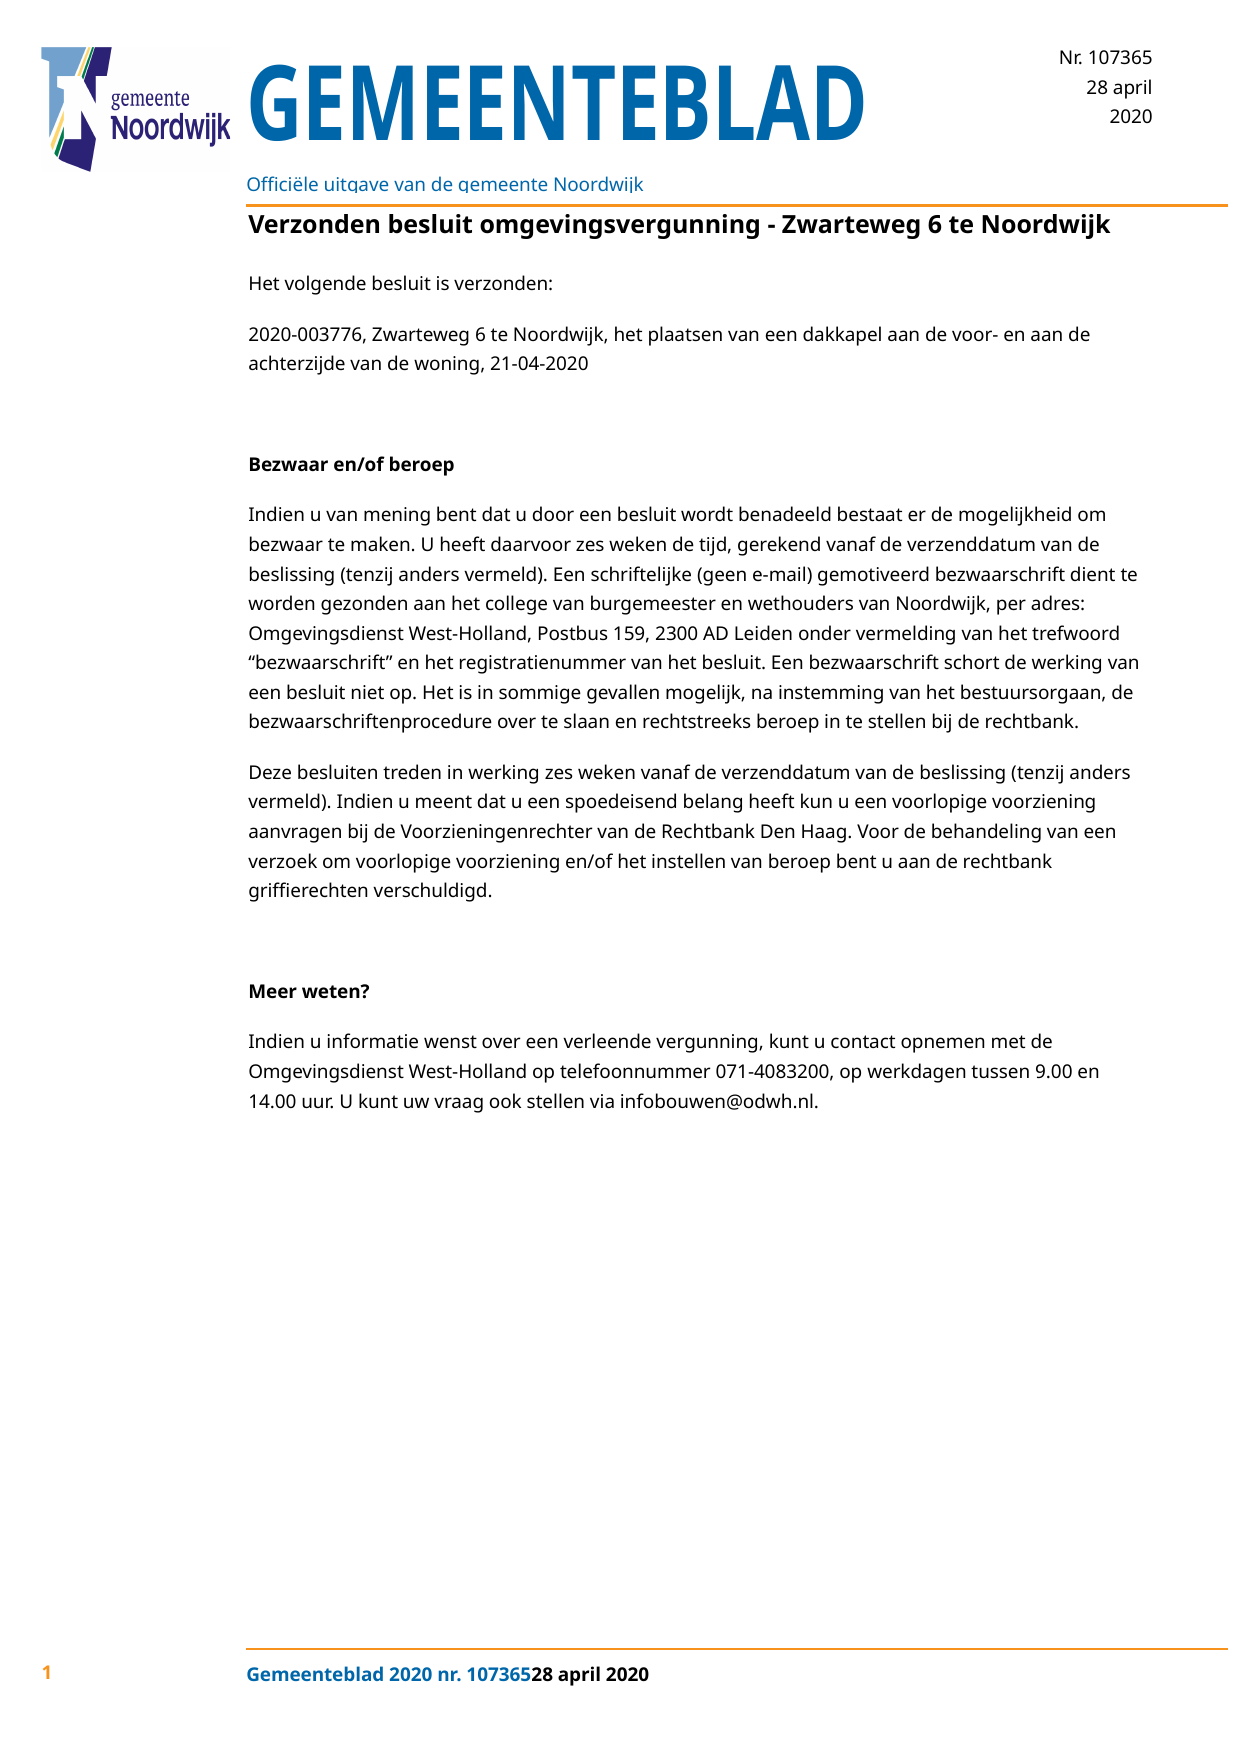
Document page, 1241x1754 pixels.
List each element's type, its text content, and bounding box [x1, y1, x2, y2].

text Het volgende besluit is verzonden: [248, 270, 1152, 296]
text Indien u van mening bent dat u door een besluit wordt benadeeld bestaat er de mogelijkheid om bezwaar te maken. U heeft daarvoor zes weken de tijd, gerekend vanaf de verzenddatum van de beslissing (tenzij anders vermeld). Een schriftelijke (geen e-mail) gemotiveerd bezwaarschrift dient te worden gezonden aan het college van burgemeester en wethouders van Noordwijk, per adres: Omgevingsdienst West-Holland, Postbus 159, 2300 AD Leiden onder vermelding van het trefwoord “bezwaarschrift” en het registratienummer van het besluit. Een bezwaarschrift schort de werking van een besluit niet op. Het is in sommige gevallen mogelijk, na instemming van het bestuursorgaan, de bezwaarschriftenprocedure over te slaan en rechtstreeks beroep in te stellen bij de rechtbank. [248, 502, 1152, 734]
text Indien u informatie wenst over een verleende vergunning, kunt u contact opnemen met de Omgevingsdienst West-Holland op telefoonnummer 071-4083200, op werkdagen tussen 9.00 en 14.00 uur. U kunt uw vraag ook stellen via infobouwen@odwh.nl. [248, 1029, 1152, 1113]
text Deze besluiten treden in werking zes weken vanaf de verzenddatum van de beslissing (tenzij anders vermeld). Indien u meent dat u een spoedeisend belang heeft kun u een voorlopige voorziening aanvragen bij de Voorzieningenrechter van de Rechtbank Den Haag. Voor de behandeling van een verzoek om voorlopige voorziening en/of het instellen van beroep bent u aan de rechtbank griffierechten verschuldigd. [248, 759, 1152, 903]
text Bezwaar en/of beroep [248, 451, 1152, 477]
text 2020-003776, Zwarteweg 6 te Noordwijk, het plaatsen van een dakkapel aan de voor- en aan de achterzijde van de woning, 21-04-2020 [248, 321, 1152, 376]
text Meer weten? [248, 978, 1152, 1004]
picture [41, 47, 231, 172]
text Verzonden besluit omgevingsvergunning - Zwarteweg 6 te Noordwijk [248, 207, 1152, 241]
